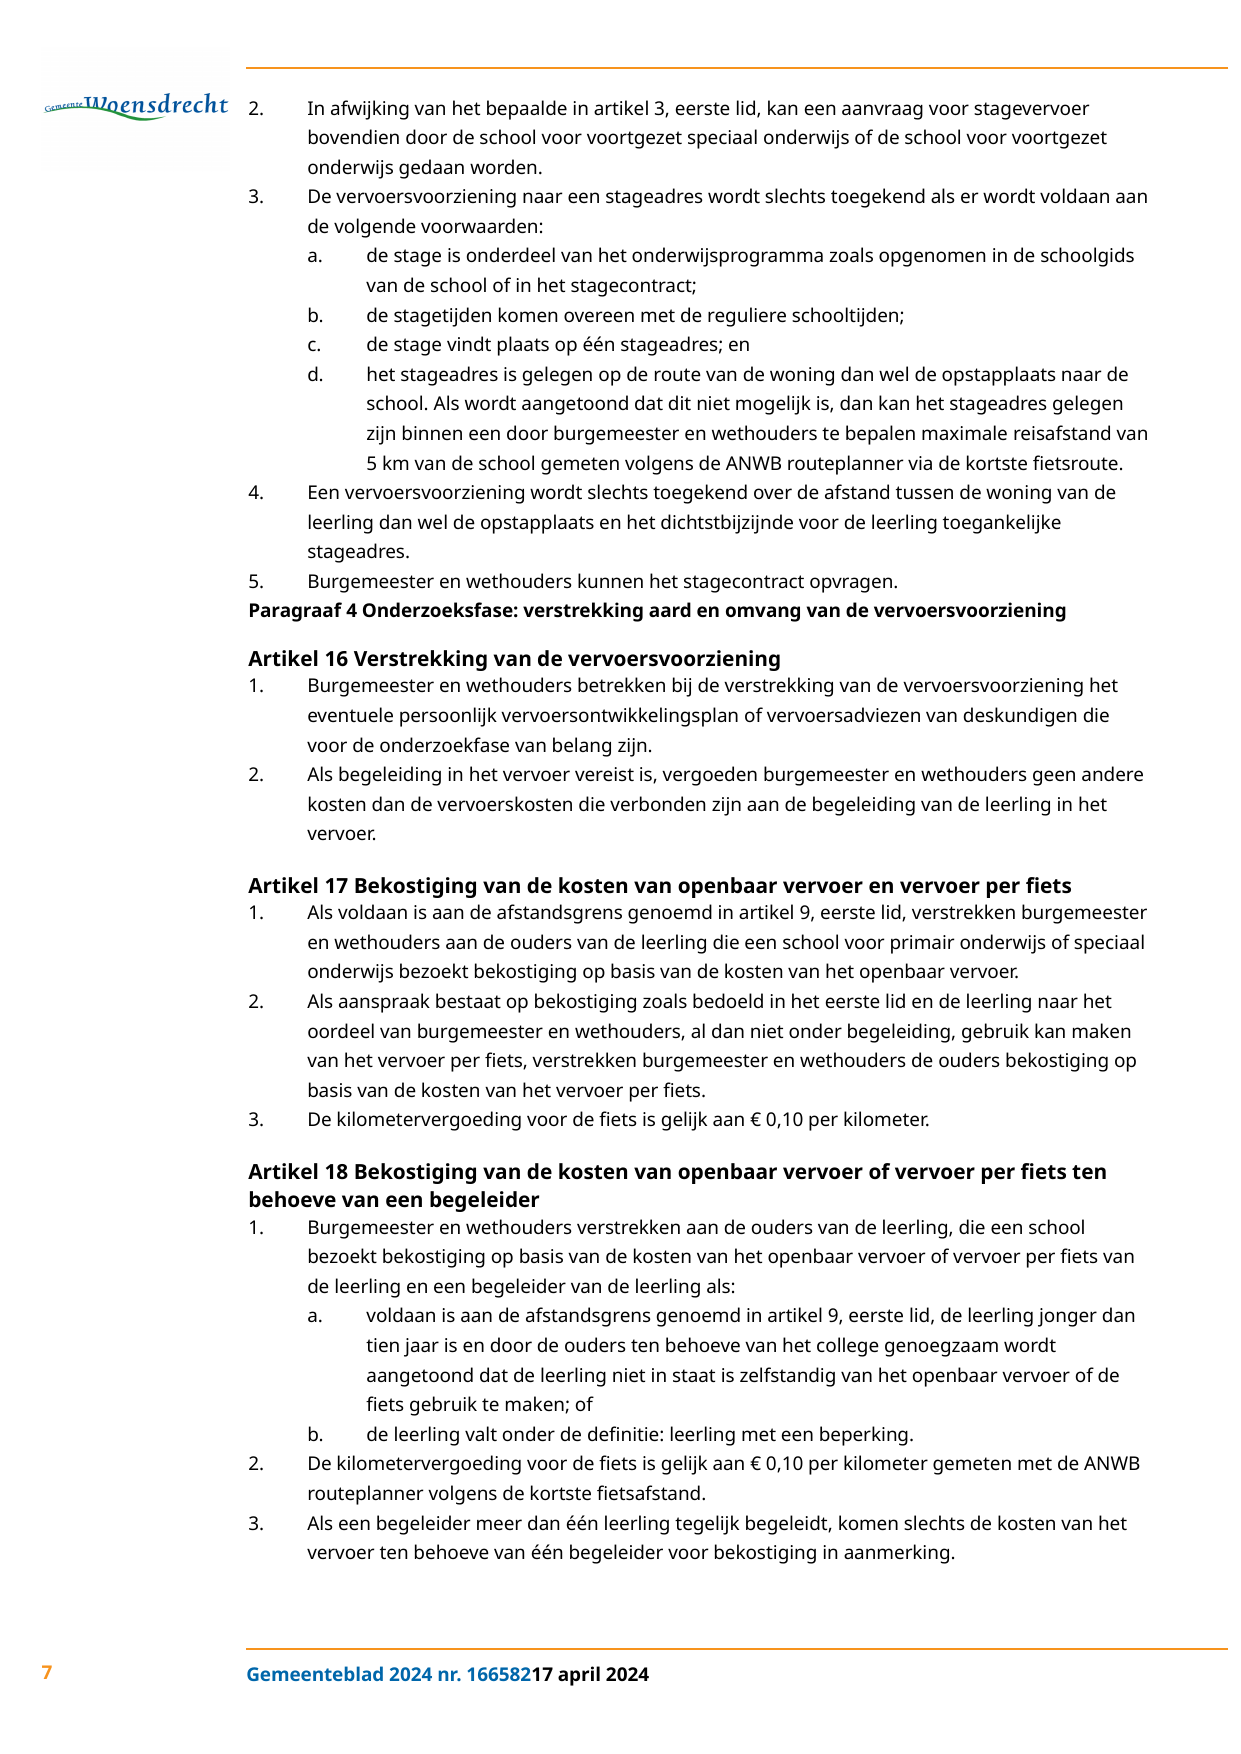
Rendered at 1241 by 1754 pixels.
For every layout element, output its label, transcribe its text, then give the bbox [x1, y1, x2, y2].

list de stage vindt plaats op één stageadres; en [307, 331, 1152, 357]
list Als voldaan is aan de afstandsgrens genoemd in artikel 9, eerste lid, verstrekken burgemeester en wethouders aan de ouders van de leerling die een school voor primair onderwijs of speciaal onderwijs bezoekt bekostiging op basis van de kosten van het openbaar vervoer. [248, 899, 1152, 984]
list De kilometervergoeding voor de fiets is gelijk aan € 0,10 per kilometer gemeten met de ANWB routeplanner volgens de kortste fietsafstand. [248, 1451, 1152, 1506]
list Als aanspraak bestaat op bekostiging zoals bedoeld in het eerste lid en de leerling naar het oordeel van burgemeester en wethouders, al dan niet onder begeleiding, gebruik kan maken van het vervoer per fiets, verstrekken burgemeester en wethouders de ouders bekostiging op basis van de kosten van het vervoer per fiets. [248, 988, 1152, 1103]
text Paragraaf 4 Onderzoeksfase: verstrekking aard en omvang van de vervoersvoorziening [248, 598, 1152, 623]
list Burgemeester en wethouders betrekken bij de verstrekking van de vervoersvoorziening het eventuele persoonlijk vervoersontwikkelingsplan of vervoersadviezen van deskundigen die voor de onderzoekfase van belang zijn. [248, 673, 1152, 758]
list Als een begeleider meer dan één leerling tegelijk begeleidt, komen slechts de kosten van het vervoer ten behoeve van één begeleider voor bekostiging in aanmerking. [248, 1510, 1152, 1565]
list de leerling valt onder de definitie: leerling met een beperking. [307, 1421, 1152, 1447]
list Als begeleiding in het vervoer vereist is, vergoeden burgemeester en wethouders geen andere kosten dan de vervoerskosten die verbonden zijn aan de begeleiding van de leerling in het vervoer. [248, 761, 1152, 846]
list De vervoersvoorziening naar een stageadres wordt slechts toegekend als er wordt voldaan aan de volgende voorwaarden: [248, 183, 1152, 239]
list Een vervoersvoorziening wordt slechts toegekend over de afstand tussen de woning van de leerling dan wel de opstapplaats en het dichtstbijzijnde voor de leerling toegankelijke stageadres. [248, 479, 1152, 564]
text Artikel 16 Verstrekking van de vervoersvoorziening [248, 644, 1152, 673]
list In afwijking van het bepaalde in artikel 3, eerste lid, kan een aanvraag voor stagevervoer bovendien door de school voor voortgezet speciaal onderwijs of de school voor voortgezet onderwijs gedaan worden. [248, 95, 1152, 180]
text Artikel 18 Bekostiging van de kosten van openbaar vervoer of vervoer per fiets ten behoeve van een begeleider [248, 1157, 1152, 1214]
list Burgemeester en wethouders verstrekken aan de ouders van de leerling, die een school bezoekt bekostiging op basis van de kosten van het openbaar vervoer of vervoer per fiets van de leerling en een begeleider van de leerling als: [248, 1214, 1152, 1299]
picture [41, 47, 231, 172]
text Artikel 17 Bekostiging van de kosten van openbaar vervoer en vervoer per fiets [248, 871, 1152, 899]
list Burgemeester en wethouders kunnen het stagecontract opvragen. [248, 568, 1152, 594]
list voldaan is aan de afstandsgrens genoemd in artikel 9, eerste lid, de leerling jonger dan tien jaar is en door de ouders ten behoeve van het college genoegzaam wordt aangetoond dat de leerling niet in staat is zelfstandig van het openbaar vervoer of de fiets gebruik te maken; of [307, 1303, 1152, 1417]
list de stage is onderdeel van het onderwijsprogramma zoals opgenomen in de schoolgids van de school of in het stagecontract; [307, 243, 1152, 298]
list De kilometervergoeding voor de fiets is gelijk aan € 0,10 per kilometer. [248, 1107, 1152, 1132]
list het stageadres is gelegen op de route van de woning dan wel de opstapplaats naar de school. Als wordt aangetoond dat dit niet mogelijk is, dan kan het stageadres gelegen zijn binnen een door burgemeester en wethouders te bepalen maximale reisafstand van 5 km van de school gemeten volgens de ANWB routeplanner via de kortste fietsroute. [307, 361, 1152, 476]
list de stagetijden komen overeen met de reguliere schooltijden; [307, 302, 1152, 328]
